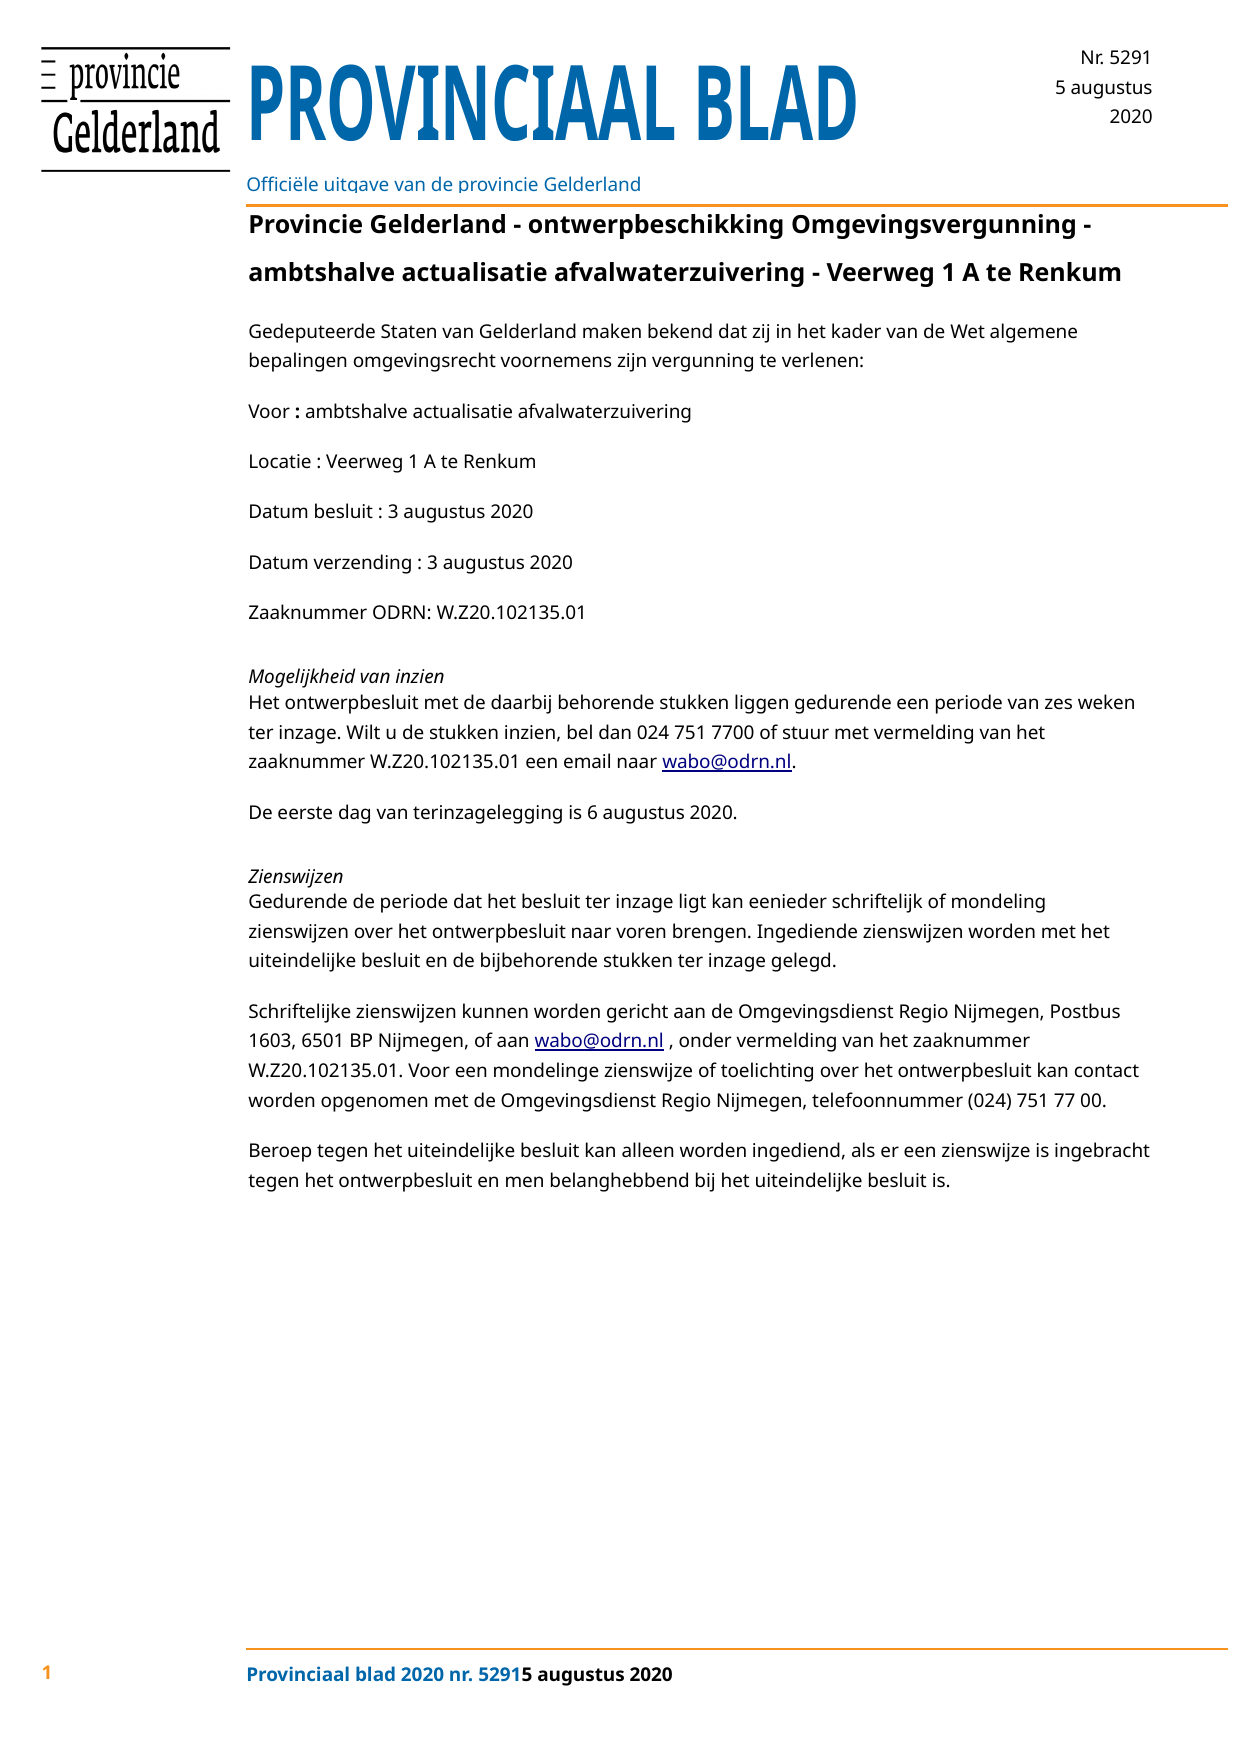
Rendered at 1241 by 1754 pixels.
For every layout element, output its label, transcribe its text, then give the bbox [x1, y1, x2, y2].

text Voor : ambtshalve actualisatie afvalwaterzuivering [248, 398, 1152, 424]
text Mogelijkheid van inzien [248, 663, 1152, 689]
text Locatie : Veerweg 1 A te Renkum [248, 448, 1152, 474]
text Beroep tegen het uiteindelijke besluit kan alleen worden ingediend, als er een zienswijze is ingebracht tegen het ontwerpbesluit en men belanghebbend bij het uiteindelijke besluit is. [248, 1137, 1152, 1193]
text Datum besluit : 3 augustus 2020 [248, 499, 1152, 524]
text Schriftelijke zienswijzen kunnen worden gericht aan de Omgevingsdienst Regio Nijmegen, Postbus 1603, 6501 BP Nijmegen, of aan wabo@odrn.nl , onder vermelding van het zaaknummer W.Z20.102135.01. Voor een mondelinge zienswijze of toelichting over het ontwerpbesluit kan contact worden opgenomen met de Omgevingsdienst Regio Nijmegen, telefoonnummer (024) 751 77 00. [248, 998, 1152, 1113]
text Gedeputeerde Staten van Gelderland maken bekend dat zij in het kader van de Wet algemene bepalingen omgevingsrecht voornemens zijn vergunning te verlenen: [248, 318, 1152, 373]
text Zaaknummer ODRN: W.Z20.102135.01 [248, 599, 1152, 625]
text Datum verzending : 3 augustus 2020 [248, 549, 1152, 575]
picture [41, 47, 231, 172]
text De eerste dag van terinzagelegging is 6 augustus 2020. [248, 799, 1152, 824]
text Provincie Gelderland - ontwerpbeschikking Omgevingsvergunning - ambtshalve actualisatie afvalwaterzuivering - Veerweg 1 A te Renkum [248, 207, 1152, 288]
text Gedurende de periode dat het besluit ter inzage ligt kan eenieder schriftelijk of mondeling zienswijzen over het ontwerpbesluit naar voren brengen. Ingediende zienswijzen worden met het uiteindelijke besluit en de bijbehorende stukken ter inzage gelegd. [248, 888, 1152, 973]
text Het ontwerpbesluit met de daarbij behorende stukken liggen gedurende een periode van zes weken ter inzage. Wilt u de stukken inzien, bel dan 024 751 7700 of stuur met vermelding van het zaaknummer W.Z20.102135.01 een email naar wabo@odrn.nl. [248, 689, 1152, 774]
text Zienswijzen [248, 863, 1152, 888]
